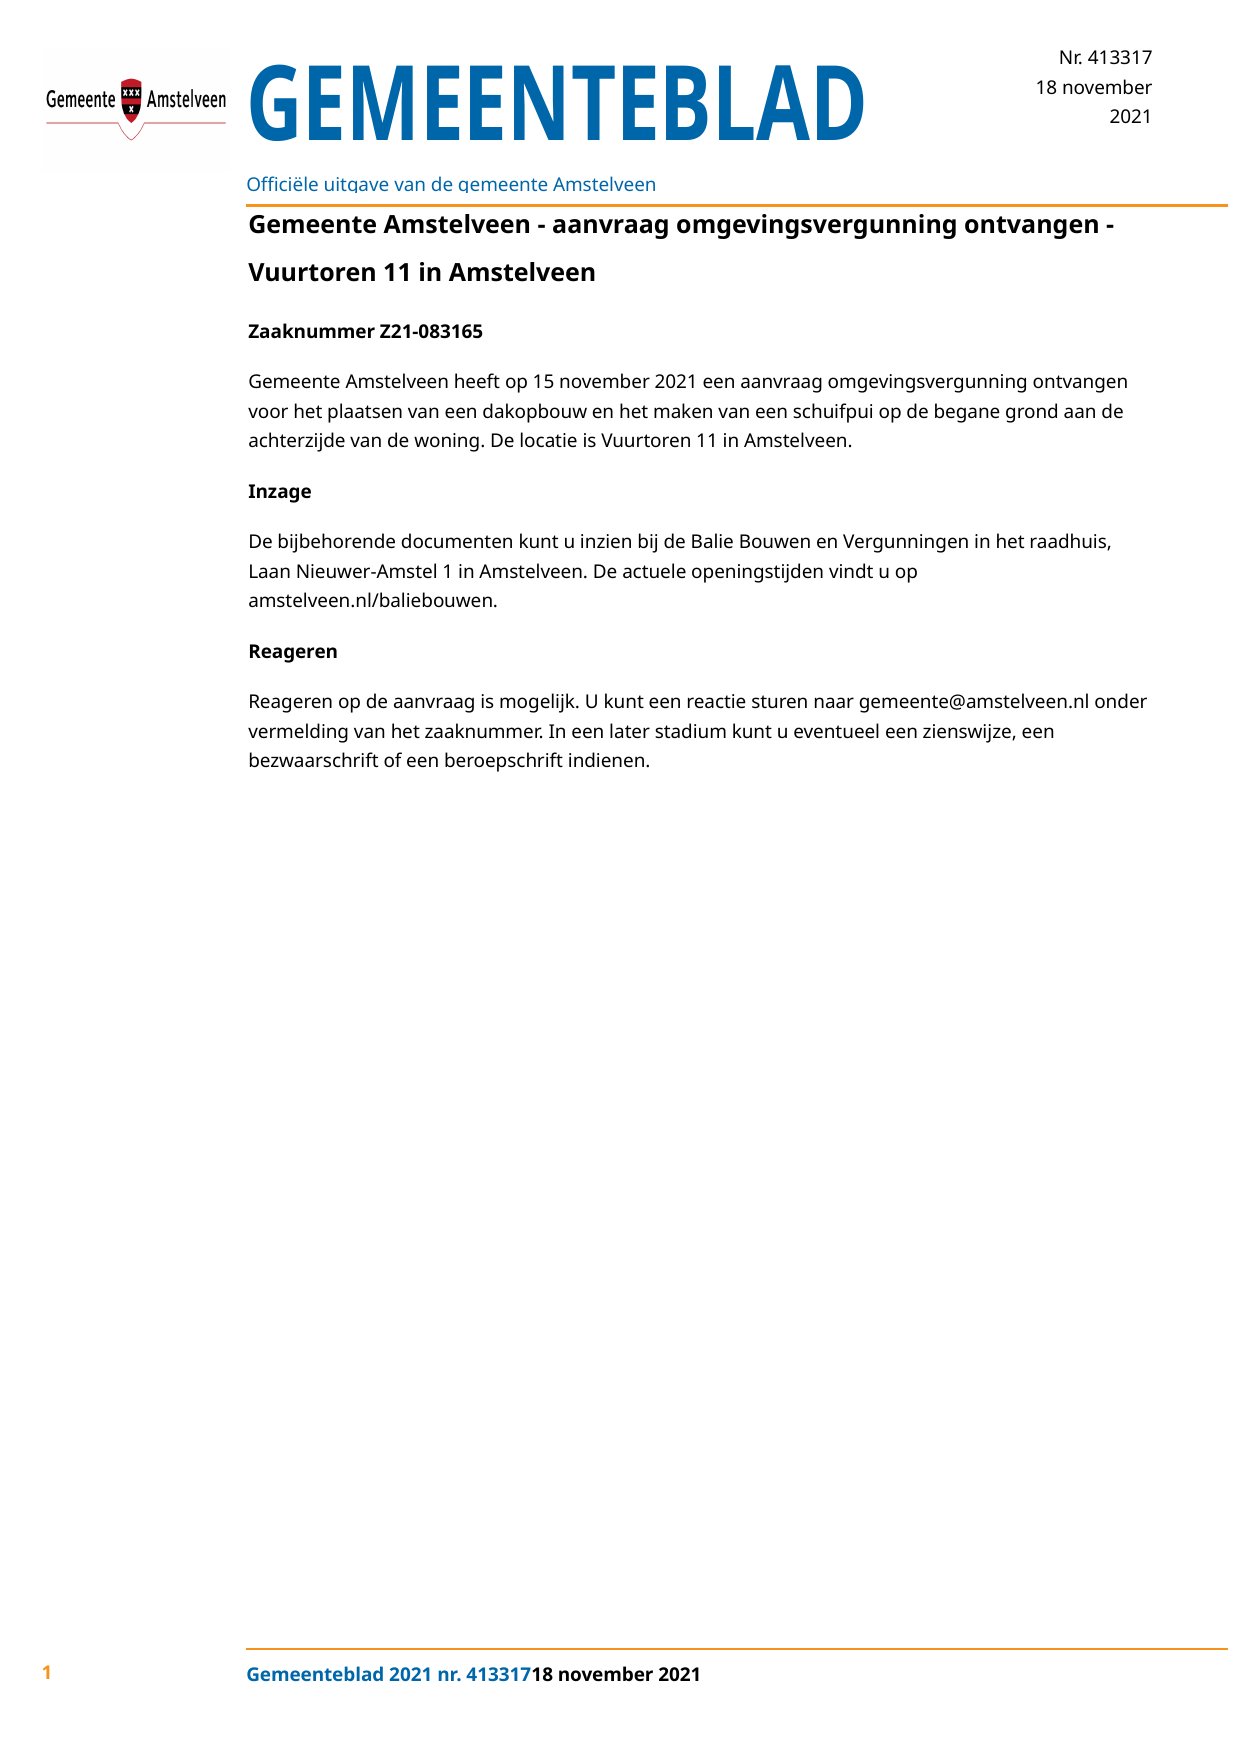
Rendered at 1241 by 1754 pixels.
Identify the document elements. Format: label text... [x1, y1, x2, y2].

text Gemeente Amstelveen - aanvraag omgevingsvergunning ontvangen - Vuurtoren 11 in Amstelveen [248, 207, 1152, 288]
text Reageren [248, 638, 1152, 664]
picture [41, 47, 231, 172]
text De bijbehorende documenten kunt u inzien bij de Balie Bouwen en Vergunningen in het raadhuis, Laan Nieuwer-Amstel 1 in Amstelveen. De actuele openingstijden vindt u op amstelveen.nl/baliebouwen. [248, 528, 1152, 613]
text Reageren op de aanvraag is mogelijk. U kunt een reactie sturen naar gemeente@amstelveen.nl onder vermelding van het zaaknummer. In een later stadium kunt u eventueel een zienswijze, een bezwaarschrift of een beroepschrift indienen. [248, 688, 1152, 773]
text Gemeente Amstelveen heeft op 15 november 2021 een aanvraag omgevingsvergunning ontvangen voor het plaatsen van een dakopbouw en het maken van een schuifpui op de begane grond aan de achterzijde van de woning. De locatie is Vuurtoren 11 in Amstelveen. [248, 368, 1152, 453]
text Zaaknummer Z21-083165 [248, 318, 1152, 344]
text Inzage [248, 478, 1152, 504]
